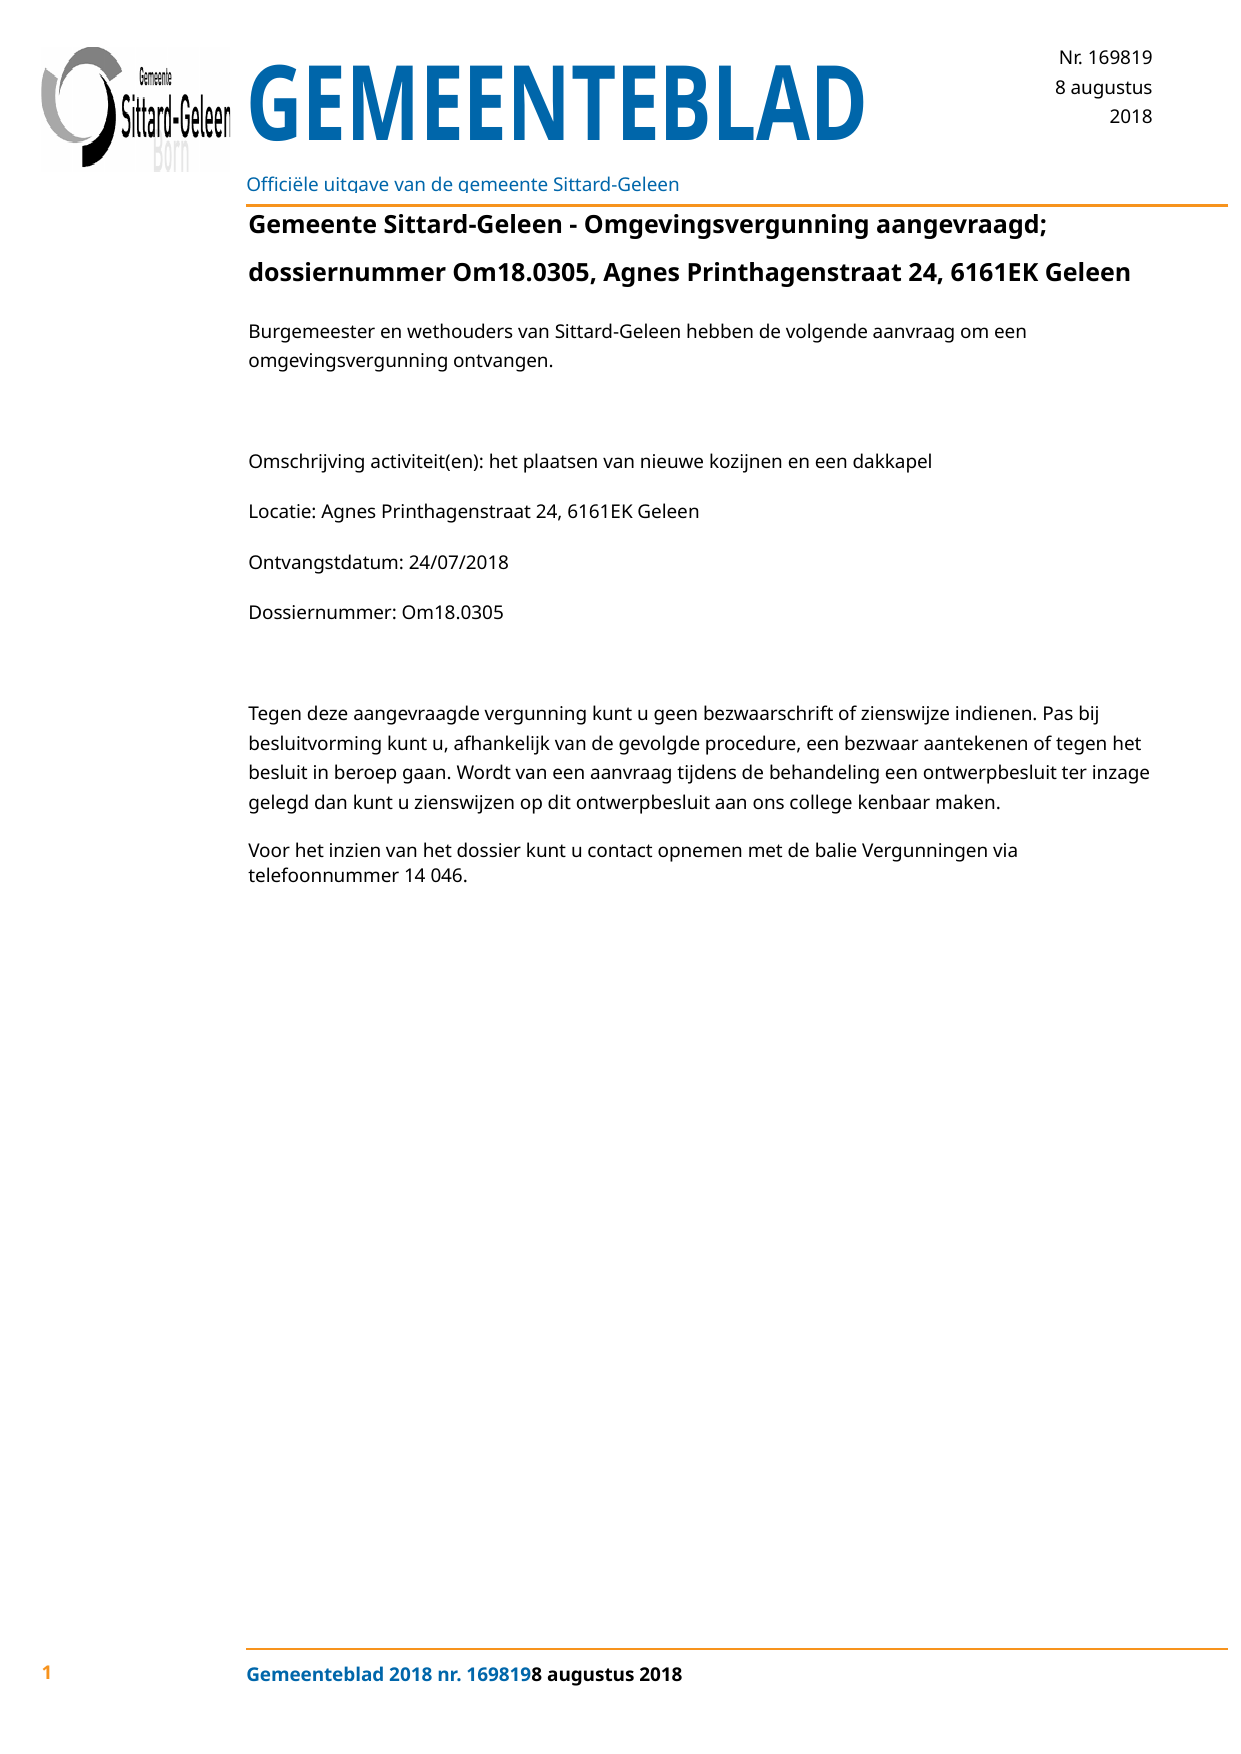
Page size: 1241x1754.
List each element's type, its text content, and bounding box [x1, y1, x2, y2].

text Dossiernummer: Om18.0305 [248, 599, 1152, 625]
text Locatie: Agnes Printhagenstraat 24, 6161EK Geleen [248, 499, 1152, 524]
text Omschrijving activiteit(en): het plaatsen van nieuwe kozijnen en een dakkapel [248, 448, 1152, 474]
picture [41, 47, 231, 172]
text Ontvangstdatum: 24/07/2018 [248, 549, 1152, 575]
text Voor het inzien van het dossier kunt u contact opnemen met de balie Vergunningen via telefoonnummer 14 046. [248, 837, 1152, 888]
text Gemeente Sittard-Geleen - Omgevingsvergunning aangevraagd; dossiernummer Om18.0305, Agnes Printhagenstraat 24, 6161EK Geleen [248, 207, 1152, 288]
text Tegen deze aangevraagde vergunning kunt u geen bezwaarschrift of zienswijze indienen. Pas bij besluitvorming kunt u, afhankelijk van de gevolgde procedure, een bezwaar aantekenen of tegen het besluit in beroep gaan. Wordt van een aanvraag tijdens de behandeling een ontwerpbesluit ter inzage gelegd dan kunt u zienswijzen op dit ontwerpbesluit aan ons college kenbaar maken. [248, 700, 1152, 815]
text Burgemeester en wethouders van Sittard-Geleen hebben de volgende aanvraag om een omgevingsvergunning ontvangen. [248, 318, 1152, 373]
